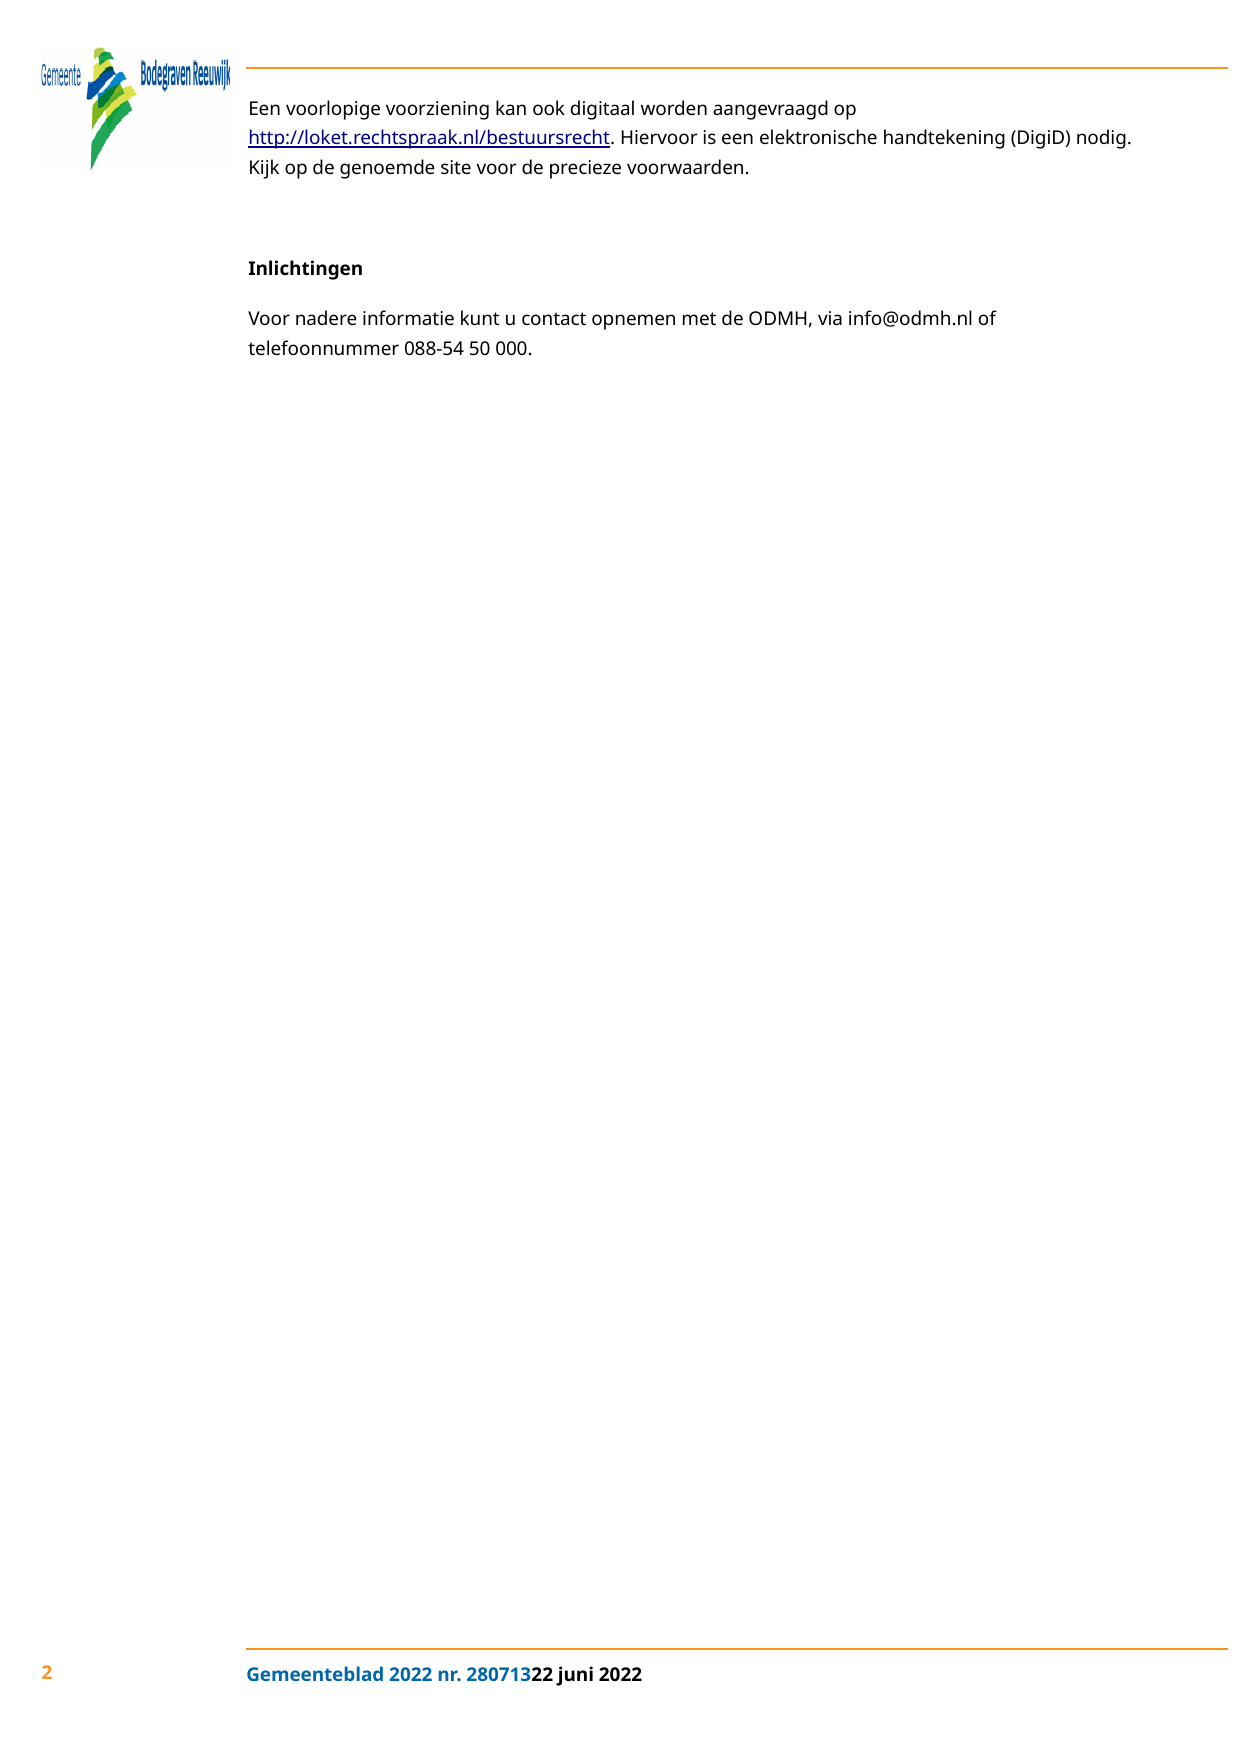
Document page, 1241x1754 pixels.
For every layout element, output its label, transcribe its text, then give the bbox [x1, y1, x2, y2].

text Een voorlopige voorziening kan ook digitaal worden aangevraagd op http://loket.rechtspraak.nl/bestuursrecht. Hiervoor is een elektronische handtekening (DigiD) nodig. Kijk op de genoemde site voor de precieze voorwaarden. [248, 95, 1152, 180]
text Inlichtingen [248, 255, 1152, 281]
picture [41, 47, 231, 172]
text Voor nadere informatie kunt u contact opnemen met de ODMH, via info@odmh.nl of telefoonnummer 088-54 50 000. [248, 305, 1152, 361]
